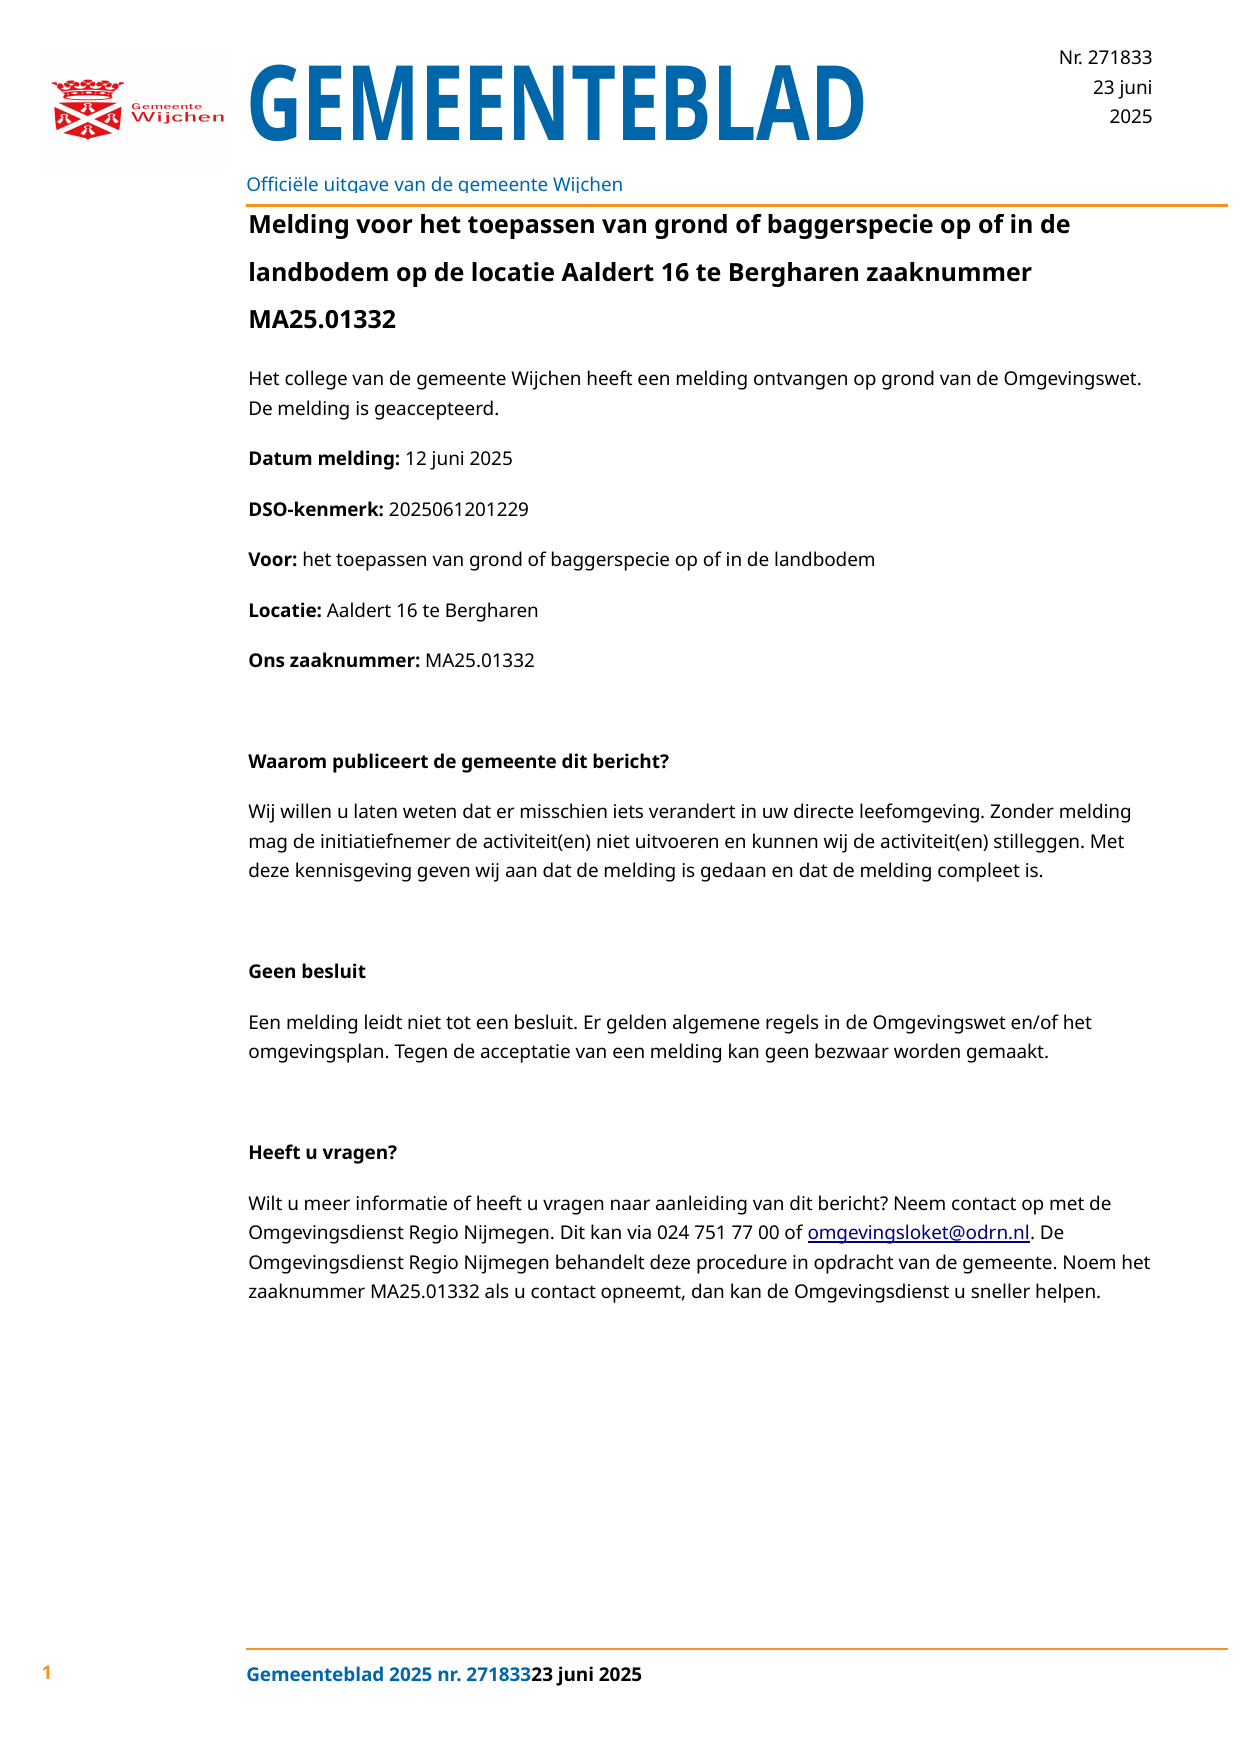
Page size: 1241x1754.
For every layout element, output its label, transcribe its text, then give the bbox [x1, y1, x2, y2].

text Wij willen u laten weten dat er misschien iets verandert in uw directe leefomgeving. Zonder melding mag de initiatiefnemer de activiteit(en) niet uitvoeren en kunnen wij de activiteit(en) stilleggen. Met deze kennisgeving geven wij aan dat de melding is gedaan en dat de melding compleet is. [248, 798, 1152, 883]
text Heeft u vragen? [248, 1139, 1152, 1165]
text Wilt u meer informatie of heeft u vragen naar aanleiding van dit bericht? Neem contact op met de Omgevingsdienst Regio Nijmegen. Dit kan via 024 751 77 00 of omgevingsloket@odrn.nl. De Omgevingsdienst Regio Nijmegen behandelt deze procedure in opdracht van de gemeente. Noem het zaaknummer MA25.01332 als u contact opneemt, dan kan de Omgevingsdienst u sneller helpen. [248, 1190, 1152, 1304]
text Geen besluit [248, 958, 1152, 984]
text Waarom publiceert de gemeente dit bericht? [248, 748, 1152, 774]
text Een melding leidt niet tot een besluit. Er gelden algemene regels in de Omgevingswet en/of het omgevingsplan. Tegen de acceptatie van een melding kan geen bezwaar worden gemaakt. [248, 1009, 1152, 1064]
picture [41, 47, 231, 172]
text DSO-kenmerk: 2025061201229 [248, 496, 1152, 522]
text Ons zaaknummer: MA25.01332 [248, 647, 1152, 673]
text Het college van de gemeente Wijchen heeft een melding ontvangen op grond van de Omgevingswet. De melding is geaccepteerd. [248, 366, 1152, 421]
text Voor: het toepassen van grond of baggerspecie op of in de landbodem [248, 546, 1152, 572]
text Datum melding: 12 juni 2025 [248, 446, 1152, 471]
text Locatie: Aaldert 16 te Bergharen [248, 597, 1152, 622]
text Melding voor het toepassen van grond of baggerspecie op of in de landbodem op de locatie Aaldert 16 te Bergharen zaaknummer MA25.01332 [248, 207, 1152, 336]
